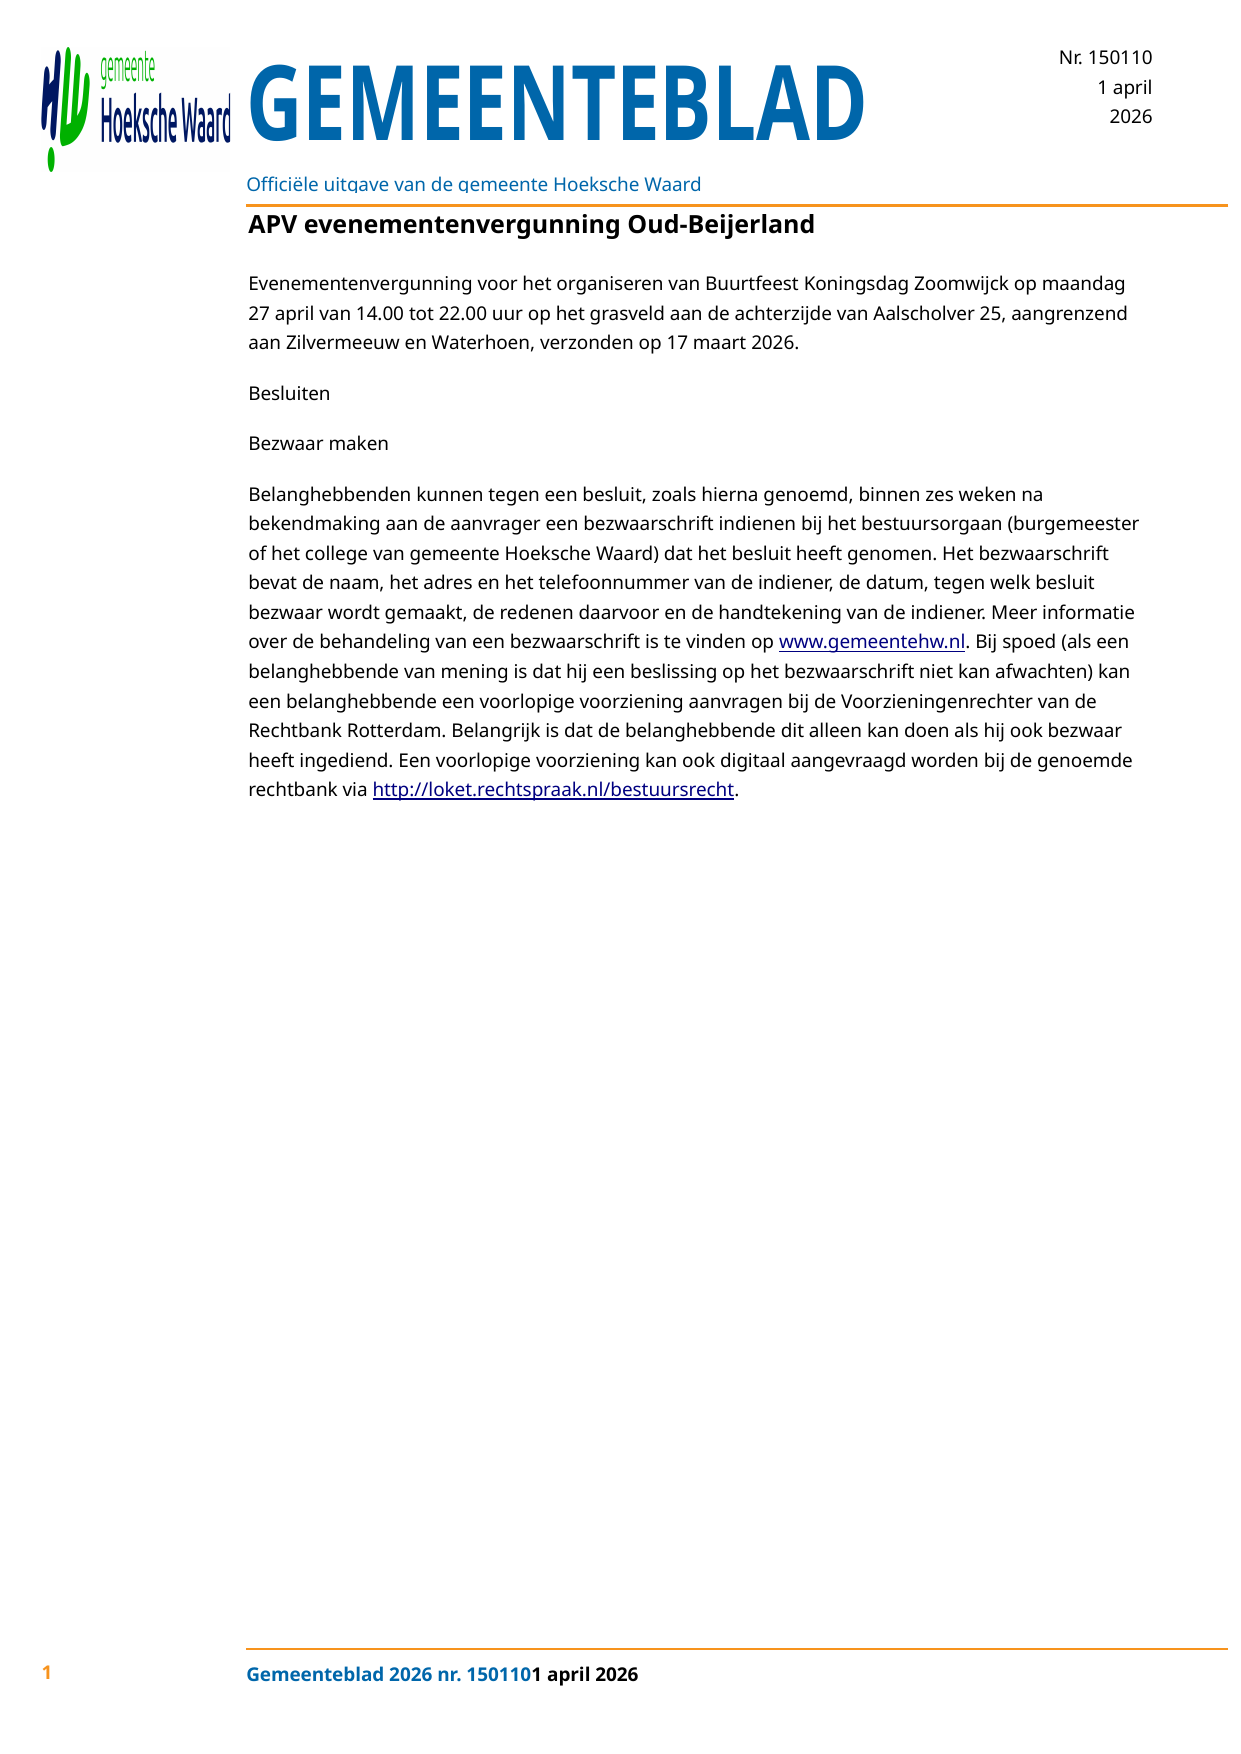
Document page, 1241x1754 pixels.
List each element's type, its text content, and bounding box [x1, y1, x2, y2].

text Belanghebbenden kunnen tegen een besluit, zoals hierna genoemd, binnen zes weken na bekendmaking aan de aanvrager een bezwaarschrift indienen bij het bestuursorgaan (burgemeester of het college van gemeente Hoeksche Waard) dat het besluit heeft genomen. Het bezwaarschrift bevat de naam, het adres en het telefoonnummer van de indiener, de datum, tegen welk besluit bezwaar wordt gemaakt, de redenen daarvoor en de handtekening van de indiener. Meer informatie over de behandeling van een bezwaarschrift is te vinden op www.gemeentehw.nl. Bij spoed (als een belanghebbende van mening is dat hij een beslissing op het bezwaarschrift niet kan afwachten) kan een belanghebbende een voorlopige voorziening aanvragen bij de Voorzieningenrechter van de Rechtbank Rotterdam. Belangrijk is dat de belanghebbende dit alleen kan doen als hij ook bezwaar heeft ingediend. Een voorlopige voorziening kan ook digitaal aangevraagd worden bij de genoemde rechtbank via http://loket.rechtspraak.nl/bestuursrecht. [248, 481, 1152, 802]
text Evenementenvergunning voor het organiseren van Buurtfeest Koningsdag Zoomwijck op maandag 27 april van 14.00 tot 22.00 uur op het grasveld aan de achterzijde van Aalscholver 25, aangrenzend aan Zilvermeeuw en Waterhoen, verzonden op 17 maart 2026. [248, 270, 1152, 355]
picture [41, 47, 231, 172]
text Bezwaar maken [248, 430, 1152, 456]
text Besluiten [248, 380, 1152, 406]
text APV evenementenvergunning Oud-Beijerland [248, 207, 1152, 241]
